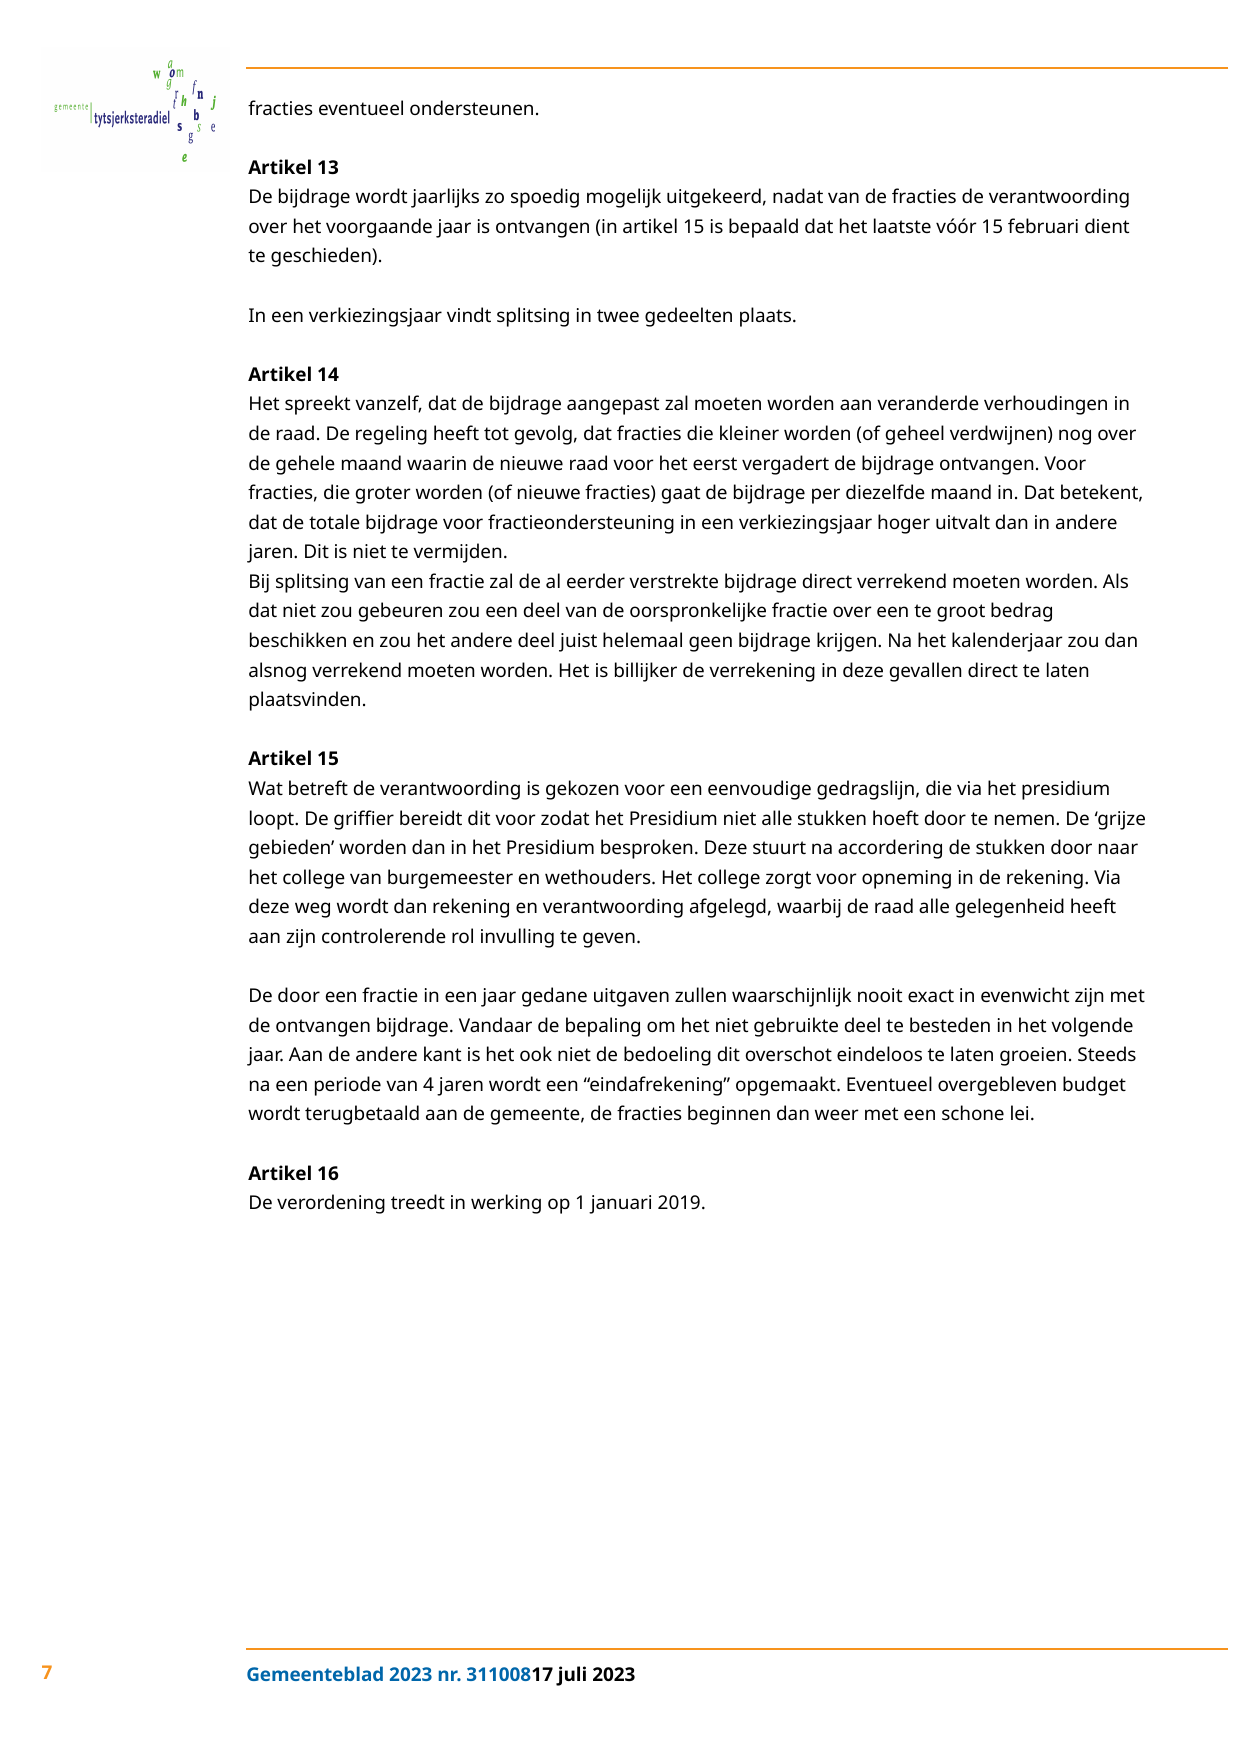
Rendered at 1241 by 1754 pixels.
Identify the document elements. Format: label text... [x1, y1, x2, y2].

text De verordening treedt in werking op 1 januari 2019. [248, 1189, 1152, 1215]
text Wat betreft de verantwoording is gekozen voor een eenvoudige gedragslijn, die via het presidium loopt. De griffier bereidt dit voor zodat het Presidium niet alle stukken hoeft door te nemen. De ‘grijze gebieden’ worden dan in het Presidium besproken. Deze stuurt na accordering de stukken door naar het college van burgemeester en wethouders. Het college zorgt voor opneming in de rekening. Via deze weg wordt dan rekening en verantwoording afgelegd, waarbij de raad alle gelegenheid heeft aan zijn controlerende rol invulling te geven. [248, 775, 1152, 949]
text Bij splitsing van een fractie zal de al eerder verstrekte bijdrage direct verrekend moeten worden. Als dat niet zou gebeuren zou een deel van de oorspronkelijke fractie over een te groot bedrag beschikken en zou het andere deel juist helemaal geen bijdrage krijgen. Na het kalenderjaar zou dan alsnog verrekend moeten worden. Het is billijker de verrekening in deze gevallen direct te laten plaatsvinden. [248, 568, 1152, 712]
text Artikel 15 [248, 746, 1152, 771]
picture [41, 47, 231, 172]
text Het spreekt vanzelf, dat de bijdrage aangepast zal moeten worden aan veranderde verhoudingen in de raad. De regeling heeft tot gevolg, dat fracties die kleiner worden (of geheel verdwijnen) nog over de gehele maand waarin de nieuwe raad voor het eerst vergadert de bijdrage ontvangen. Voor fracties, die groter worden (of nieuwe fracties) gaat de bijdrage per diezelfde maand in. Dat betekent, dat de totale bijdrage voor fractieondersteuning in een verkiezingsjaar hoger uitvalt dan in andere jaren. Dit is niet te vermijden. [248, 391, 1152, 564]
text De door een fractie in een jaar gedane uitgaven zullen waarschijnlijk nooit exact in evenwicht zijn met de ontvangen bijdrage. Vandaar de bepaling om het niet gebruikte deel te besteden in het volgende jaar. Aan de andere kant is het ook niet de bedoeling dit overschot eindeloos te laten groeien. Steeds na een periode van 4 jaren wordt een “eindafrekening” opgemaakt. Eventueel overgebleven budget wordt terugbetaald aan de gemeente, de fracties beginnen dan weer met een schone lei. [248, 982, 1152, 1126]
text In een verkiezingsjaar vindt splitsing in twee gedeelten plaats. [248, 302, 1152, 328]
text Artikel 14 [248, 361, 1152, 387]
text fracties eventueel ondersteunen. [248, 95, 1152, 121]
text De bijdrage wordt jaarlijks zo spoedig mogelijk uitgekeerd, nadat van de fracties de verantwoording over het voorgaande jaar is ontvangen (in artikel 15 is bepaald dat het laatste vóór 15 februari dient te geschieden). [248, 183, 1152, 268]
text Artikel 16 [248, 1160, 1152, 1186]
text Artikel 13 [248, 154, 1152, 180]
